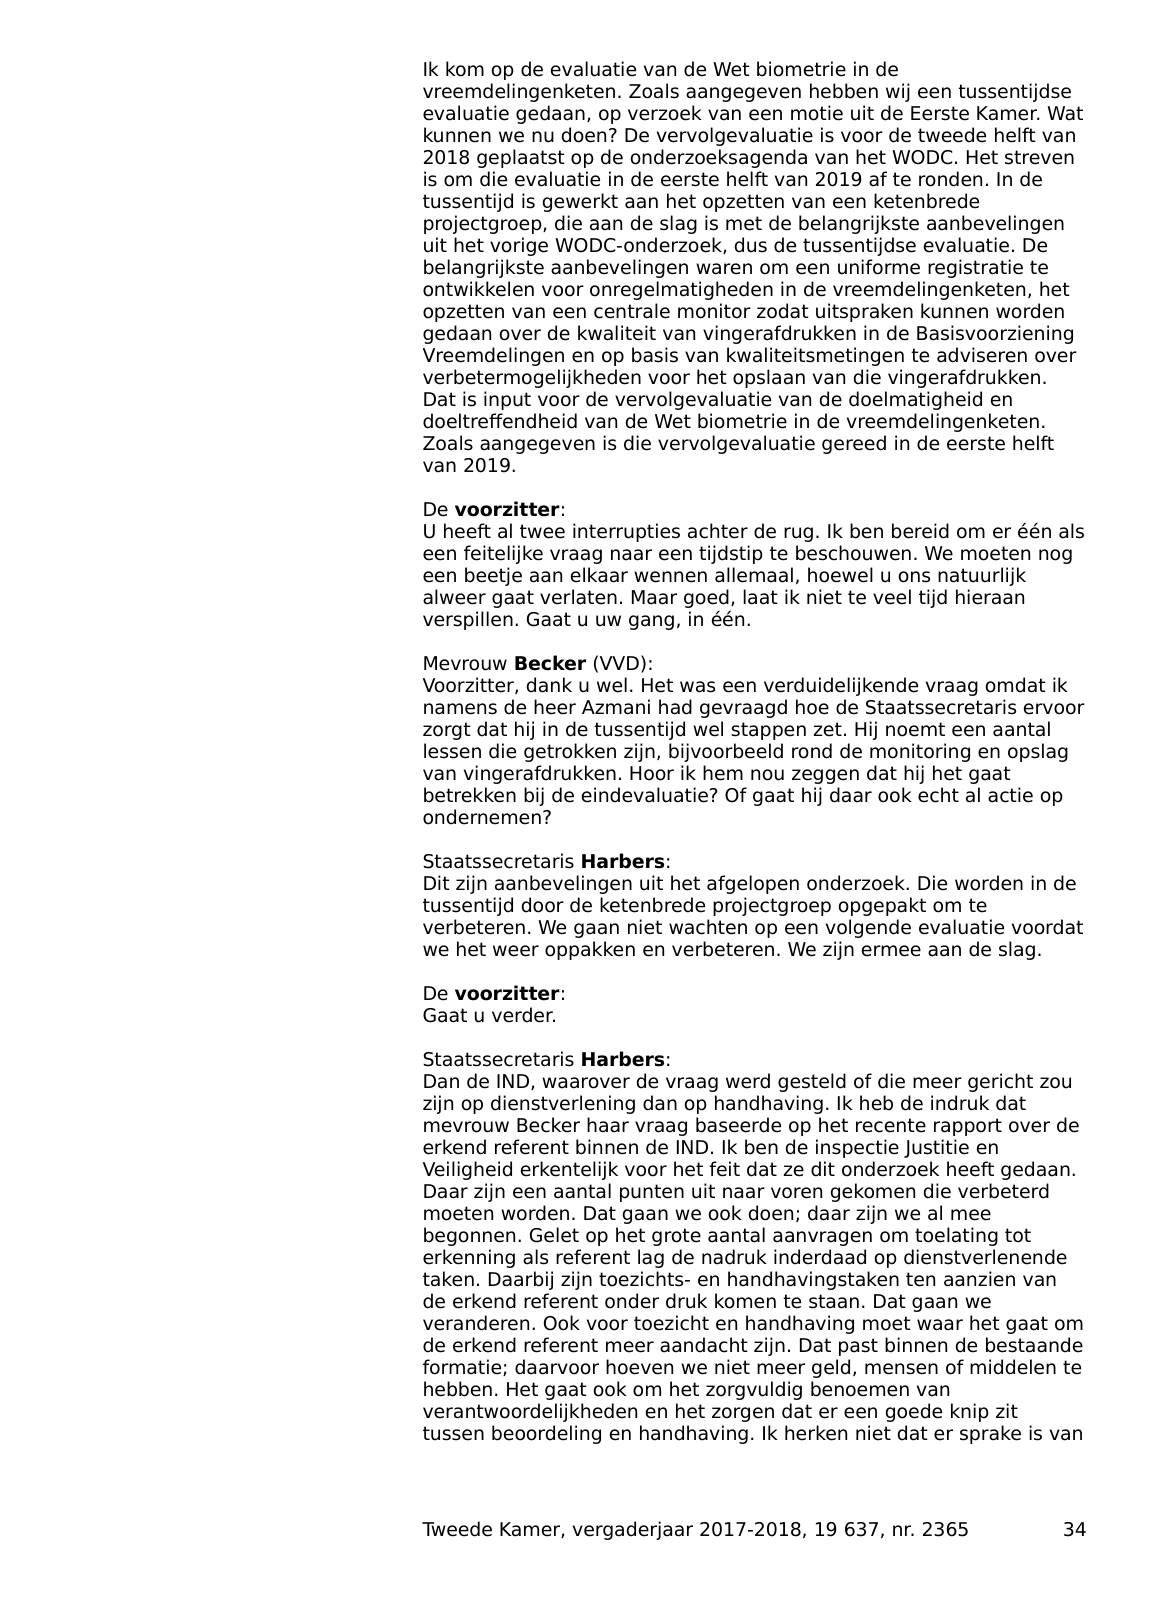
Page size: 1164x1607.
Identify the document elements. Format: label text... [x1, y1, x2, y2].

text Dit zijn aanbevelingen uit het afgelopen onderzoek. Die worden in de tussentijd door de ketenbrede projectgroep opgepakt om te verbeteren. We gaan niet wachten op een volgende evaluatie voordat we het weer oppakken en verbeteren. We zijn ermee aan de slag. [422, 873, 1087, 961]
text U heeft al twee interrupties achter de rug. Ik ben bereid om er één als een feitelijke vraag naar een tijdstip te beschouwen. We moeten nog een beetje aan elkaar wennen allemaal, hoewel u ons natuurlijk alweer gaat verlaten. Maar goed, laat ik niet te veel tijd hieraan verspillen. Gaat u uw gang, in één. [422, 521, 1087, 631]
text Voorzitter, dank u wel. Het was een verduidelijkende vraag omdat ik namens de heer Azmani had gevraagd hoe de Staatssecretaris ervoor zorgt dat hij in de tussentijd wel stappen zet. Hij noemt een aantal lessen die getrokken zijn, bijvoorbeeld rond de monitoring en opslag van vingerafdrukken. Hoor ik hem nou zeggen dat hij het gaat betrekken bij de eindevaluatie? Of gaat hij daar ook echt al actie op ondernemen? [422, 675, 1087, 829]
text Gaat u verder. [422, 1005, 1087, 1027]
text Ik kom op de evaluatie van de Wet biometrie in de vreemdelingenketen. Zoals aangegeven hebben wij een tussentijdse evaluatie gedaan, op verzoek van een motie uit de Eerste Kamer. Wat kunnen we nu doen? De vervolgevaluatie is voor de tweede helft van 2018 geplaatst op de onderzoeksagenda van het WODC. Het streven is om die evaluatie in de eerste helft van 2019 af te ronden. In de tussentijd is gewerkt aan het opzetten van een ketenbrede projectgroep, die aan de slag is met de belangrijkste aanbevelingen uit het vorige WODC-onderzoek, dus de tussentijdse evaluatie. De belangrijkste aanbevelingen waren om een uniforme registratie te ontwikkelen voor onregelmatigheden in de vreemdelingenketen, het opzetten van een centrale monitor zodat uitspraken kunnen worden gedaan over de kwaliteit van vingerafdrukken in de Basisvoorziening Vreemdelingen en op basis van kwaliteitsmetingen te adviseren over verbetermogelijkheden voor het opslaan van die vingerafdrukken. Dat is input voor de vervolgevaluatie van de doelmatigheid en doeltreffendheid van de Wet biometrie in de vreemdelingenketen. Zoals aangegeven is die vervolgevaluatie gereed in de eerste helft van 2019. [422, 59, 1087, 477]
text Staatssecretaris Harbers: [422, 851, 1087, 873]
text Dan de IND, waarover de vraag werd gesteld of die meer gericht zou zijn op dienstverlening dan op handhaving. Ik heb de indruk dat mevrouw Becker haar vraag baseerde op het recente rapport over de erkend referent binnen de IND. Ik ben de inspectie Justitie en Veiligheid erkentelijk voor het feit dat ze dit onderzoek heeft gedaan. Daar zijn een aantal punten uit naar voren gekomen die verbeterd moeten worden. Dat gaan we ook doen; daar zijn we al mee begonnen. Gelet op het grote aantal aanvragen om toelating tot erkenning als referent lag de nadruk inderdaad op dienstverlenende taken. Daarbij zijn toezichts- en handhavingstaken ten aanzien van de erkend referent onder druk komen te staan. Dat gaan we veranderen. Ook voor toezicht en handhaving moet waar het gaat om de erkend referent meer aandacht zijn. Dat past binnen de bestaande formatie; daarvoor hoeven we niet meer geld, mensen of middelen te hebben. Het gaat ook om het zorgvuldig benoemen van verantwoordelijkheden en het zorgen dat er een goede knip zit tussen beoordeling en handhaving. Ik herken niet dat er sprake is van [422, 1071, 1087, 1445]
text De voorzitter: [422, 983, 1087, 1005]
text De voorzitter: [422, 499, 1087, 521]
text Staatssecretaris Harbers: [422, 1049, 1087, 1071]
text Mevrouw Becker (VVD): [422, 653, 1087, 675]
